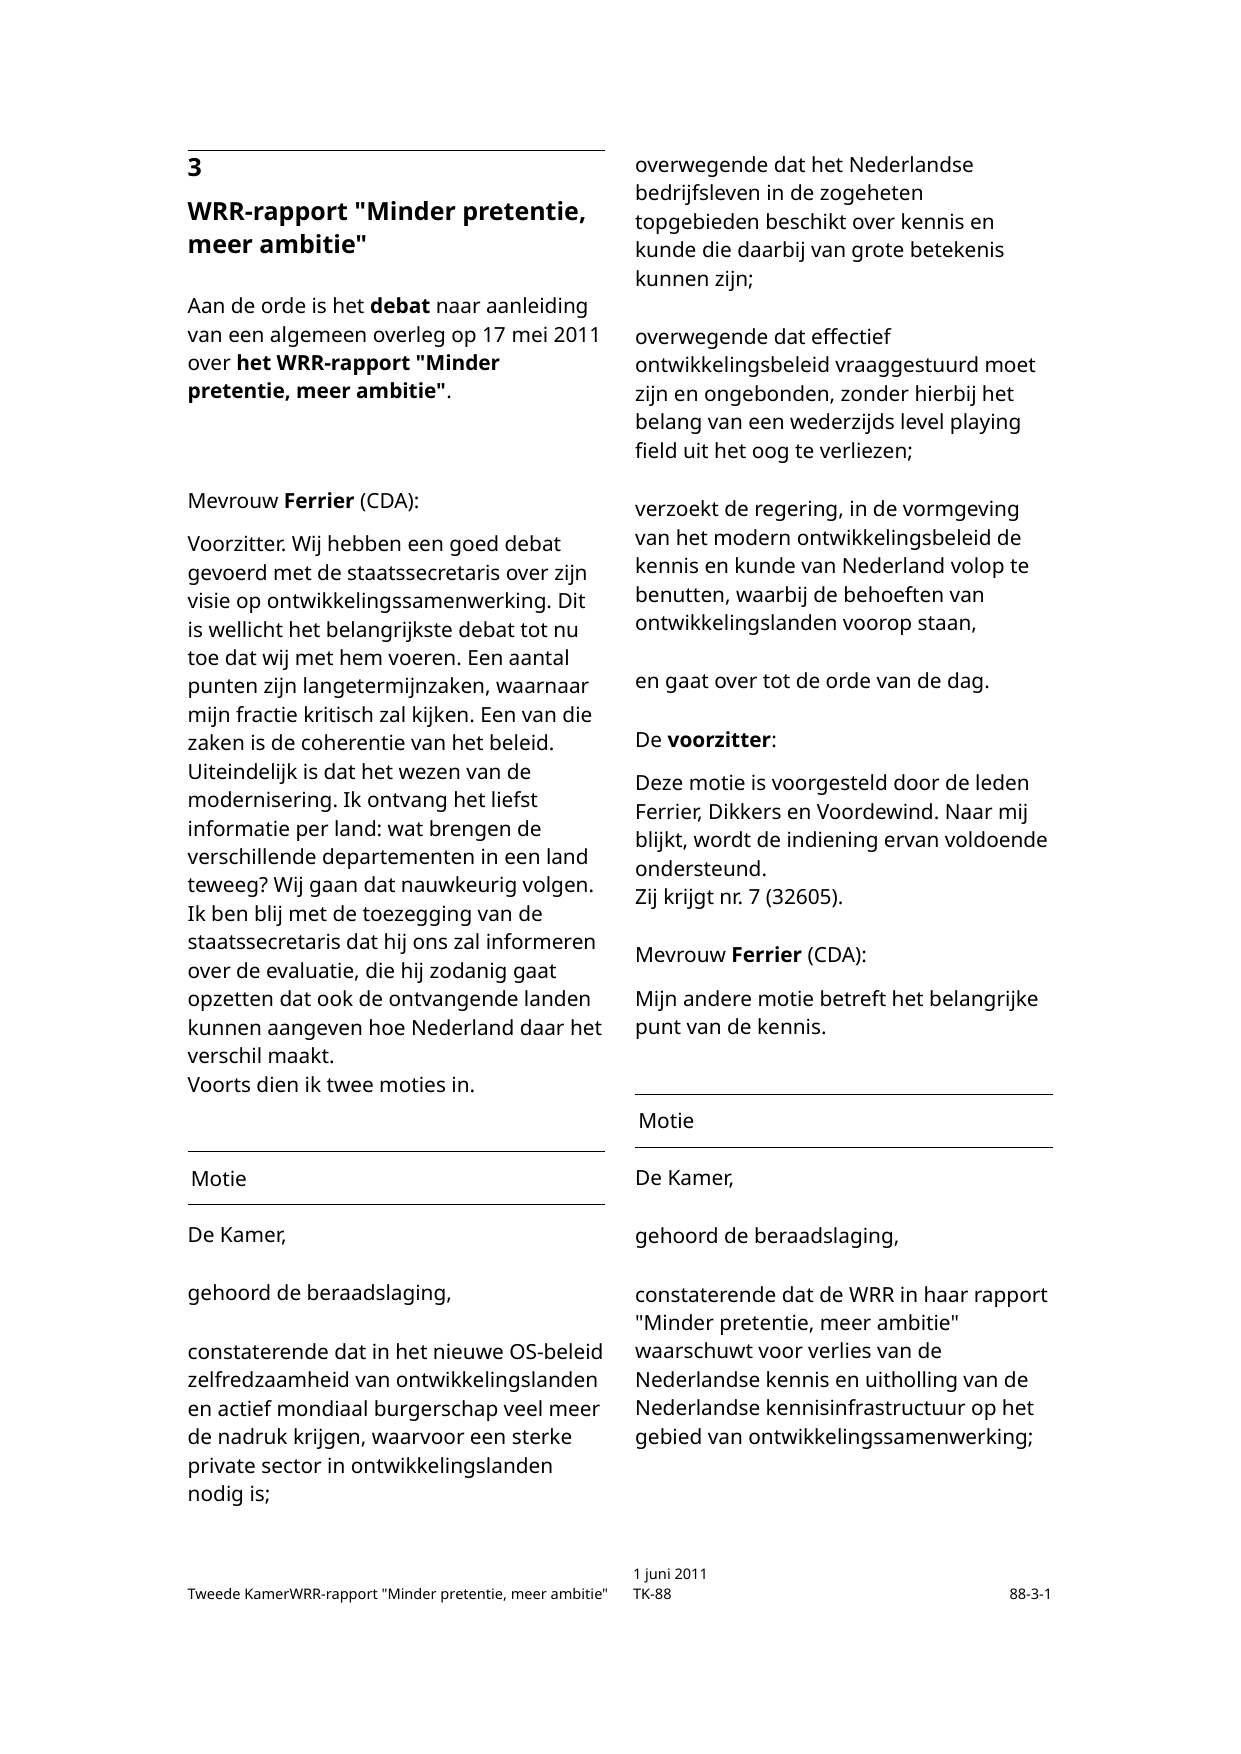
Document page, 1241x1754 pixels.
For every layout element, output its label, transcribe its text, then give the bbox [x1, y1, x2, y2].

text Deze motie is voorgesteld door de leden Ferrier, Dikkers en Voordewind. Naar mij blijkt, wordt de indiening ervan voldoende ondersteund. [635, 768, 1053, 882]
text en gaat over tot de orde van de dag. [635, 667, 1053, 695]
text De Kamer, [635, 1163, 1053, 1191]
text De Kamer, [187, 1220, 605, 1248]
subtitle Motie [635, 1095, 1053, 1147]
text constaterende dat de WRR in haar rapport "Minder pretentie, meer ambitie" waarschuwt voor verlies van de Nederlandse kennis en uitholling van de Nederlandse kennisinfrastructuur op het gebied van ontwikkelingssamenwerking; [635, 1280, 1053, 1450]
text Aan de orde is het debat naar aanleiding van een algemeen overleg op 17 mei 2011 over het WRR-rapport "Minder pretentie, meer ambitie". [187, 291, 605, 405]
text Ik ben blij met de toezegging van de staatssecretaris dat hij ons zal informeren over de evaluatie, die hij zodanig gaat opzetten dat ook de ontvangende landen kunnen aangeven hoe Nederland daar het verschil maakt. [187, 899, 605, 1070]
text De voorzitter: [635, 725, 1053, 753]
text Mevrouw Ferrier (CDA): [187, 486, 605, 514]
text overwegende dat effectief ontwikkelingsbeleid vraaggestuurd moet zijn en ongebonden, zonder hierbij het belang van een wederzijds level playing field uit het oog te verliezen; [635, 322, 1053, 464]
text WRR-rapport "Minder pretentie, meer ambitie" [187, 193, 605, 261]
text gehoord de beraadslaging, [187, 1278, 605, 1307]
text Zij krijgt nr. 7 (32605). [635, 882, 1053, 911]
text  [187, 435, 605, 463]
text Mevrouw Ferrier (CDA): [635, 941, 1053, 969]
text Mijn andere motie betreft het belangrijke punt van de kennis. [635, 984, 1053, 1041]
text Voorts dien ik twee moties in. [187, 1070, 605, 1098]
text overwegende dat het Nederlandse bedrijfsleven in de zogeheten topgebieden beschikt over kennis en kunde die daarbij van grote betekenis kunnen zijn; [635, 150, 1053, 292]
text Voorzitter. Wij hebben een goed debat gevoerd met de staatssecretaris over zijn visie op ontwikkelingssamenwerking. Dit is wellicht het belangrijkste debat tot nu toe dat wij met hem voeren. Een aantal punten zijn langetermijnzaken, waarnaar mijn fractie kritisch zal kijken. Een van die zaken is de coherentie van het beleid. Uiteindelijk is dat het wezen van de modernisering. Ik ontvang het liefst informatie per land: wat brengen de verschillende departementen in een land teweeg? Wij gaan dat nauwkeurig volgen. [187, 529, 605, 899]
subtitle Motie [187, 1152, 605, 1205]
text verzoekt de regering, in de vormgeving van het modern ontwikkelingsbeleid de kennis en kunde van Nederland volop te benutten, waarbij de behoeften van ontwikkelingslanden voorop staan, [635, 494, 1053, 637]
text constaterende dat in het nieuwe OS-beleid zelfredzaamheid van ontwikkelingslanden en actief mondiaal burgerschap veel meer de nadruk krijgen, waarvoor een sterke private sector in ontwikkelingslanden nodig is; [187, 1337, 605, 1508]
text gehoord de beraadslaging, [635, 1221, 1053, 1250]
text 3 [187, 151, 605, 184]
